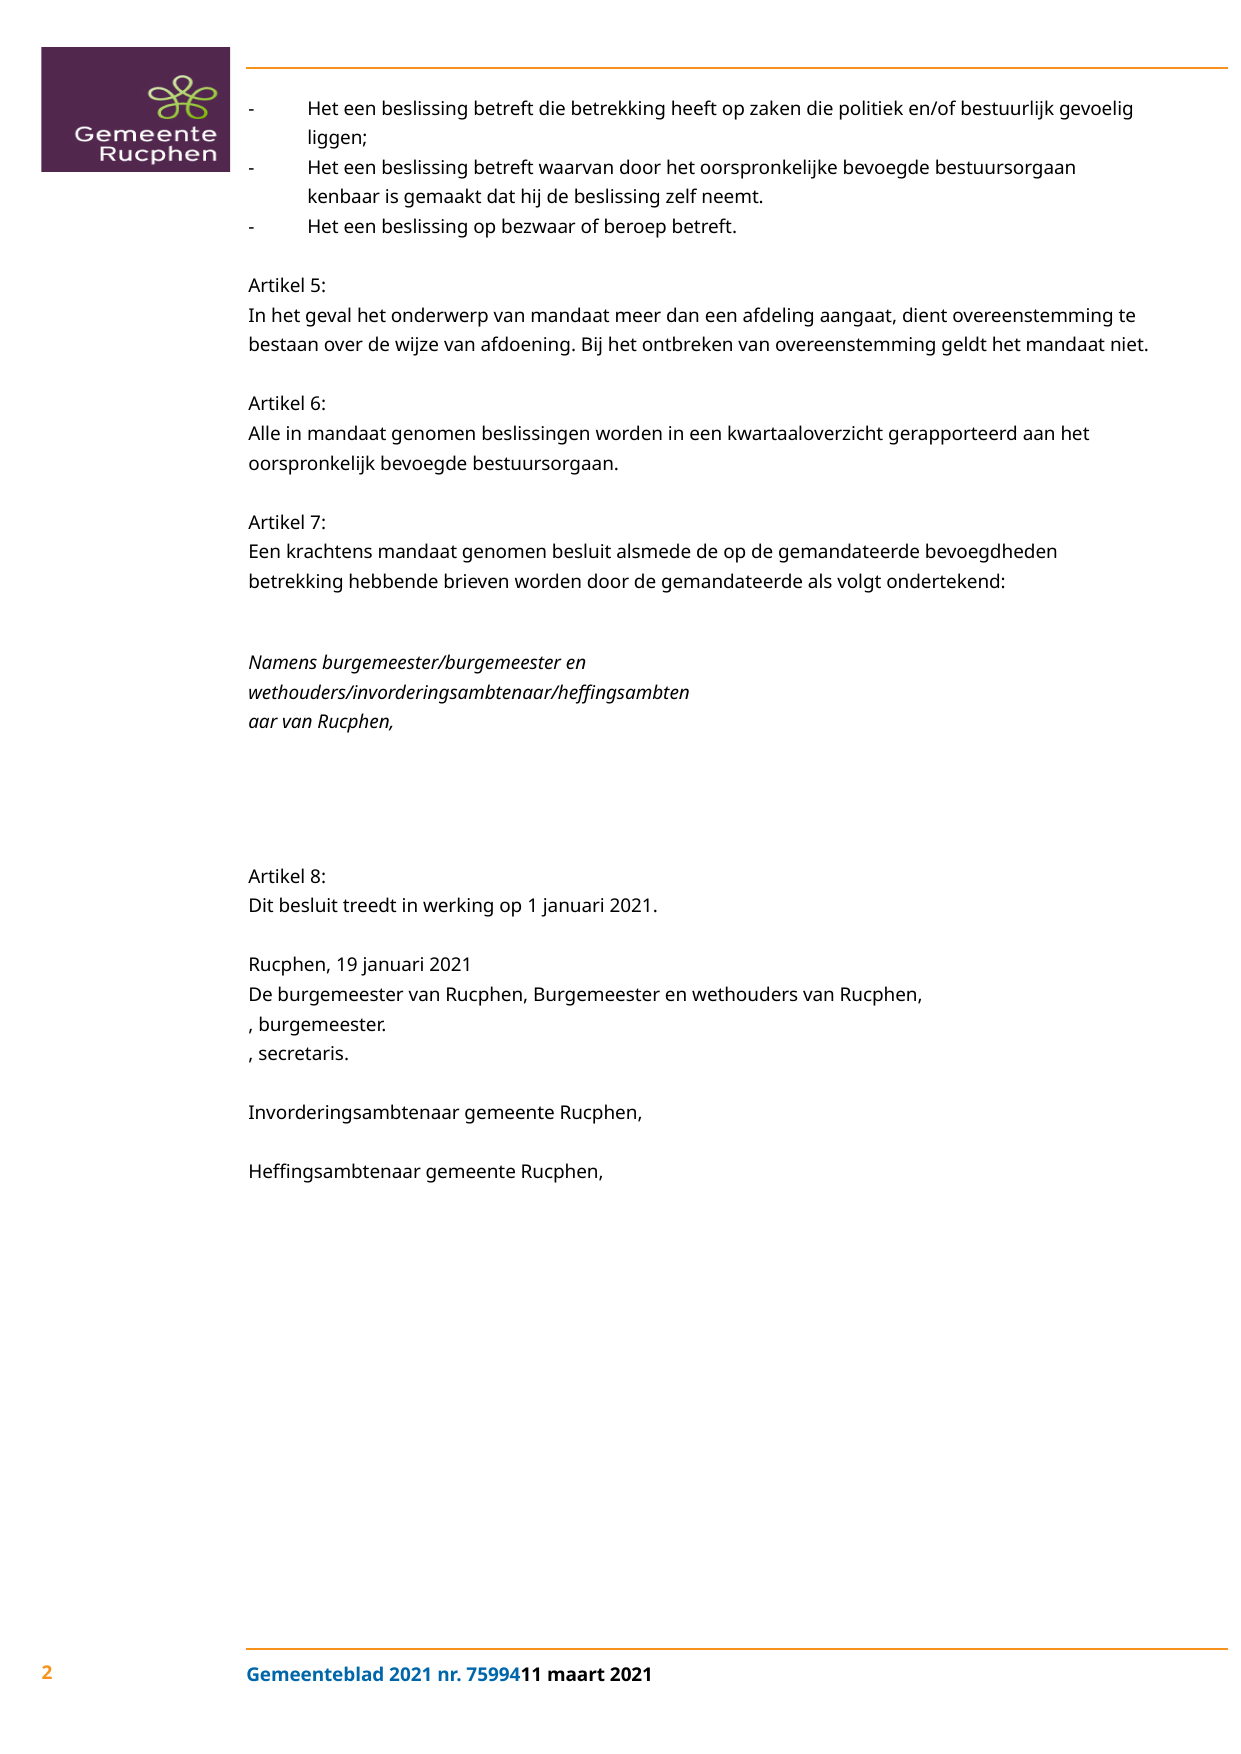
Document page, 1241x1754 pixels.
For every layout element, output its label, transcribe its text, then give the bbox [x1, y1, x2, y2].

table_header [248, 624, 700, 649]
table_cell Namens burgemeester/burgemeester en wethouders/invorderingsambtenaar/heffingsambtenaar van Rucphen, [248, 649, 700, 734]
text Artikel 8: [248, 863, 1152, 889]
table_cell [248, 734, 700, 811]
text Artikel 7: [248, 509, 1152, 535]
text , burgemeester. [248, 1011, 1152, 1037]
table_cell [700, 811, 1152, 837]
text Invorderingsambtenaar gemeente Rucphen, [248, 1099, 1152, 1125]
text Dit besluit treedt in werking op 1 januari 2021. [248, 892, 1152, 918]
table_cell [700, 649, 1152, 734]
list Het een beslissing betreft waarvan door het oorspronkelijke bevoegde bestuursorgaan kenbaar is gemaakt dat hij de beslissing zelf neemt. [248, 154, 1152, 209]
table_cell [248, 811, 700, 837]
table_cell [700, 760, 1152, 786]
text Heffingsambtenaar gemeente Rucphen, [248, 1159, 1152, 1184]
text Artikel 6: [248, 391, 1152, 416]
text , secretaris. [248, 1040, 1152, 1066]
table_cell [700, 837, 1152, 863]
text Rucphen, 19 januari 2021 [248, 952, 1152, 977]
picture [41, 47, 231, 172]
table_cell [248, 837, 700, 863]
list Het een beslissing betreft die betrekking heeft op zaken die politiek en/of bestuurlijk gevoelig liggen; [248, 95, 1152, 150]
table_cell [700, 734, 1152, 760]
text Alle in mandaat genomen beslissingen worden in een kwartaaloverzicht gerapporteerd aan het oorspronkelijk bevoegde bestuursorgaan. [248, 420, 1152, 476]
text Een krachtens mandaat genomen besluit alsmede de op de gemandateerde bevoegdheden betrekking hebbende brieven worden door de gemandateerde als volgt ondertekend: [248, 538, 1152, 594]
table_cell [700, 786, 1152, 811]
text In het geval het onderwerp van mandaat meer dan een afdeling aangaat, dient overeenstemming te bestaan over de wijze van afdoening. Bij het ontbreken van overeenstemming geldt het mandaat niet. [248, 302, 1152, 357]
list Het een beslissing op bezwaar of beroep betreft. [248, 213, 1152, 239]
text Artikel 5: [248, 272, 1152, 298]
table_header [700, 624, 1152, 649]
text De burgemeester van Rucphen, Burgemeester en wethouders van Rucphen, [248, 981, 1152, 1007]
